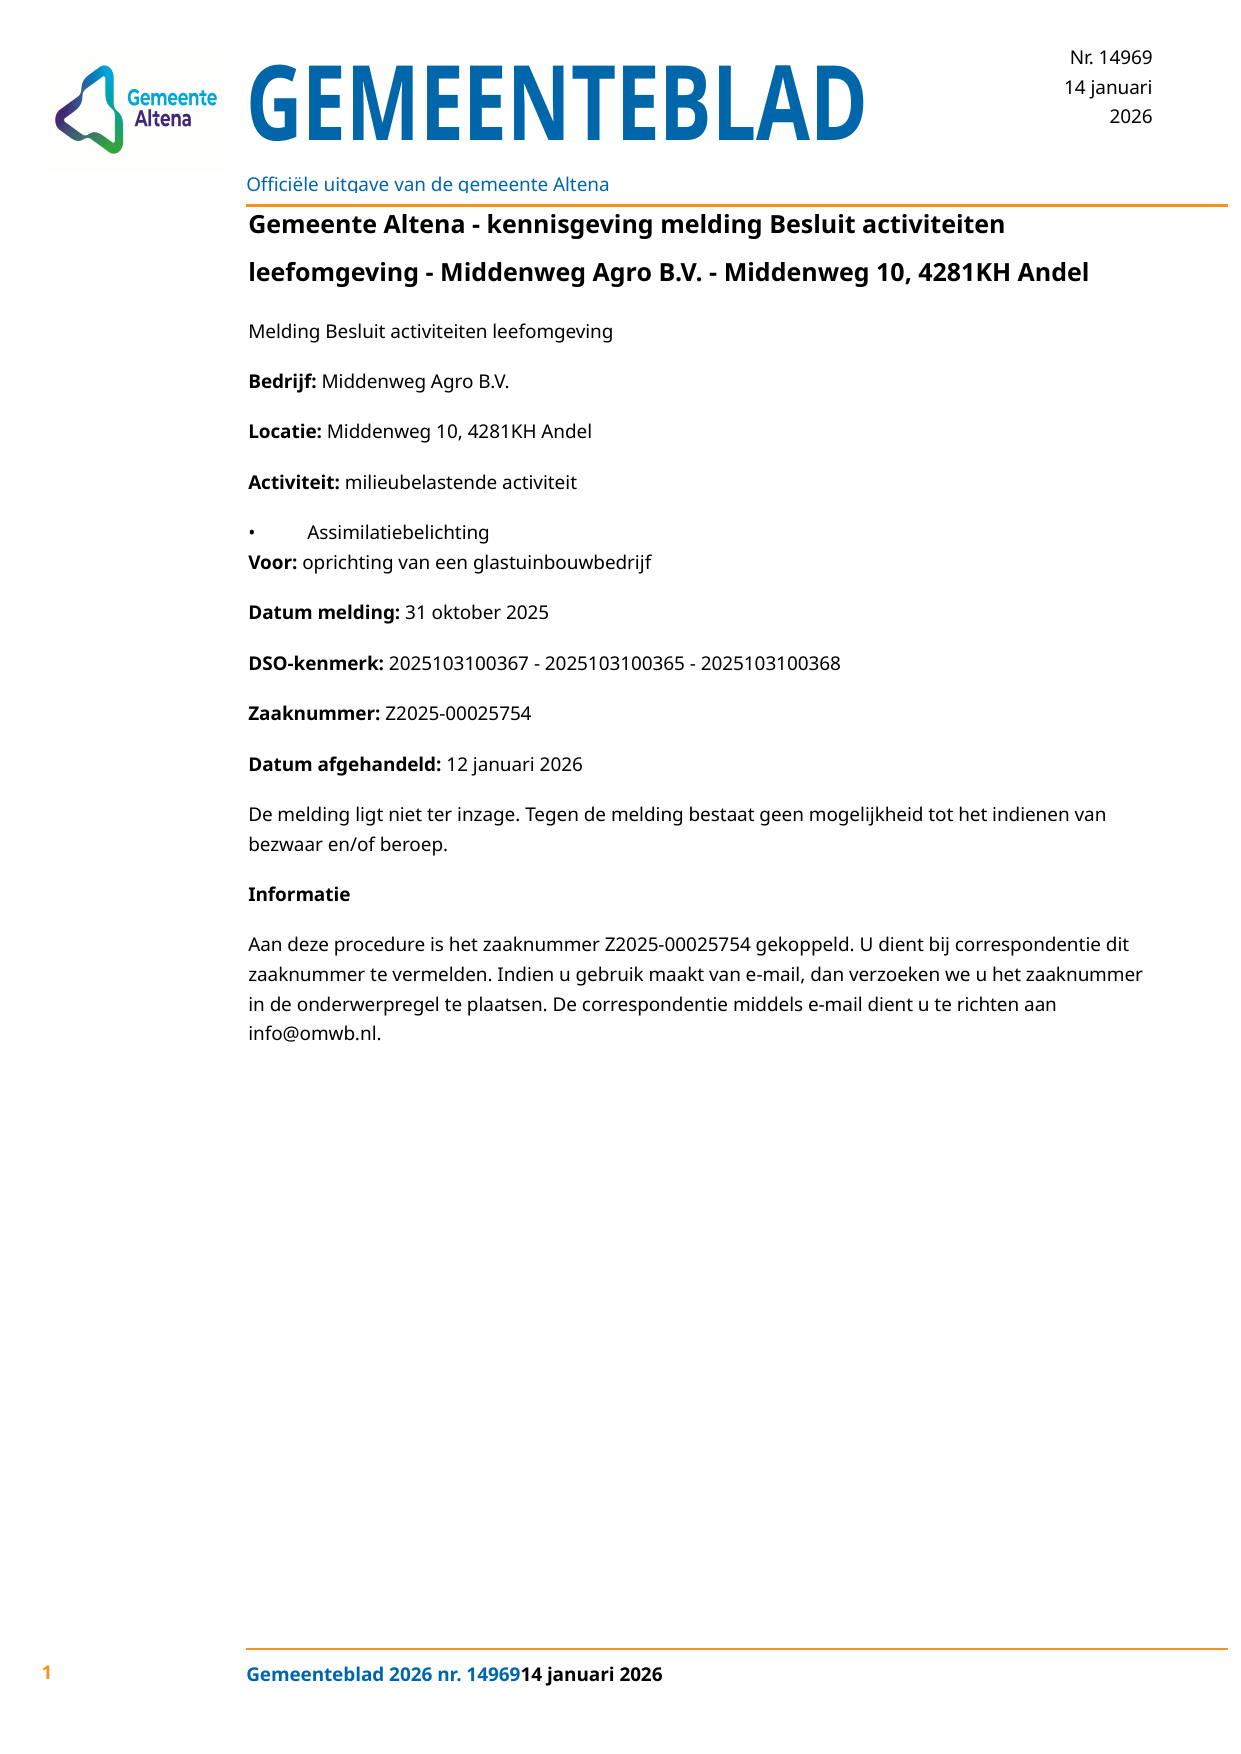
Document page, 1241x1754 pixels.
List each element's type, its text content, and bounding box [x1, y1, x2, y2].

text DSO-kenmerk: 2025103100367 - 2025103100365 - 2025103100368 [248, 650, 1152, 676]
text Bedrijf: Middenweg Agro B.V. [248, 368, 1152, 394]
text Melding Besluit activiteiten leefomgeving [248, 318, 1152, 344]
picture [41, 47, 231, 172]
text Informatie [248, 881, 1152, 907]
text Locatie: Middenweg 10, 4281KH Andel [248, 419, 1152, 444]
text Datum melding: 31 oktober 2025 [248, 599, 1152, 625]
text Datum afgehandeld: 12 januari 2026 [248, 751, 1152, 777]
text Zaaknummer: Z2025-00025754 [248, 700, 1152, 726]
text Activiteit: milieubelastende activiteit [248, 469, 1152, 495]
text Voor: oprichting van een glastuinbouwbedrijf [248, 549, 1152, 575]
text Gemeente Altena - kennisgeving melding Besluit activiteiten leefomgeving - Middenweg Agro B.V. - Middenweg 10, 4281KH Andel [248, 207, 1152, 288]
list Assimilatiebelichting [248, 519, 1152, 545]
text De melding ligt niet ter inzage. Tegen de melding bestaat geen mogelijkheid tot het indienen van bezwaar en/of beroep. [248, 801, 1152, 857]
text Aan deze procedure is het zaaknummer Z2025-00025754 gekoppeld. U dient bij correspondentie dit zaaknummer te vermelden. Indien u gebruik maakt van e-mail, dan verzoeken we u het zaaknummer in de onderwerpregel te plaatsen. De correspondentie middels e-mail dient u te richten aan info@omwb.nl. [248, 932, 1152, 1046]
